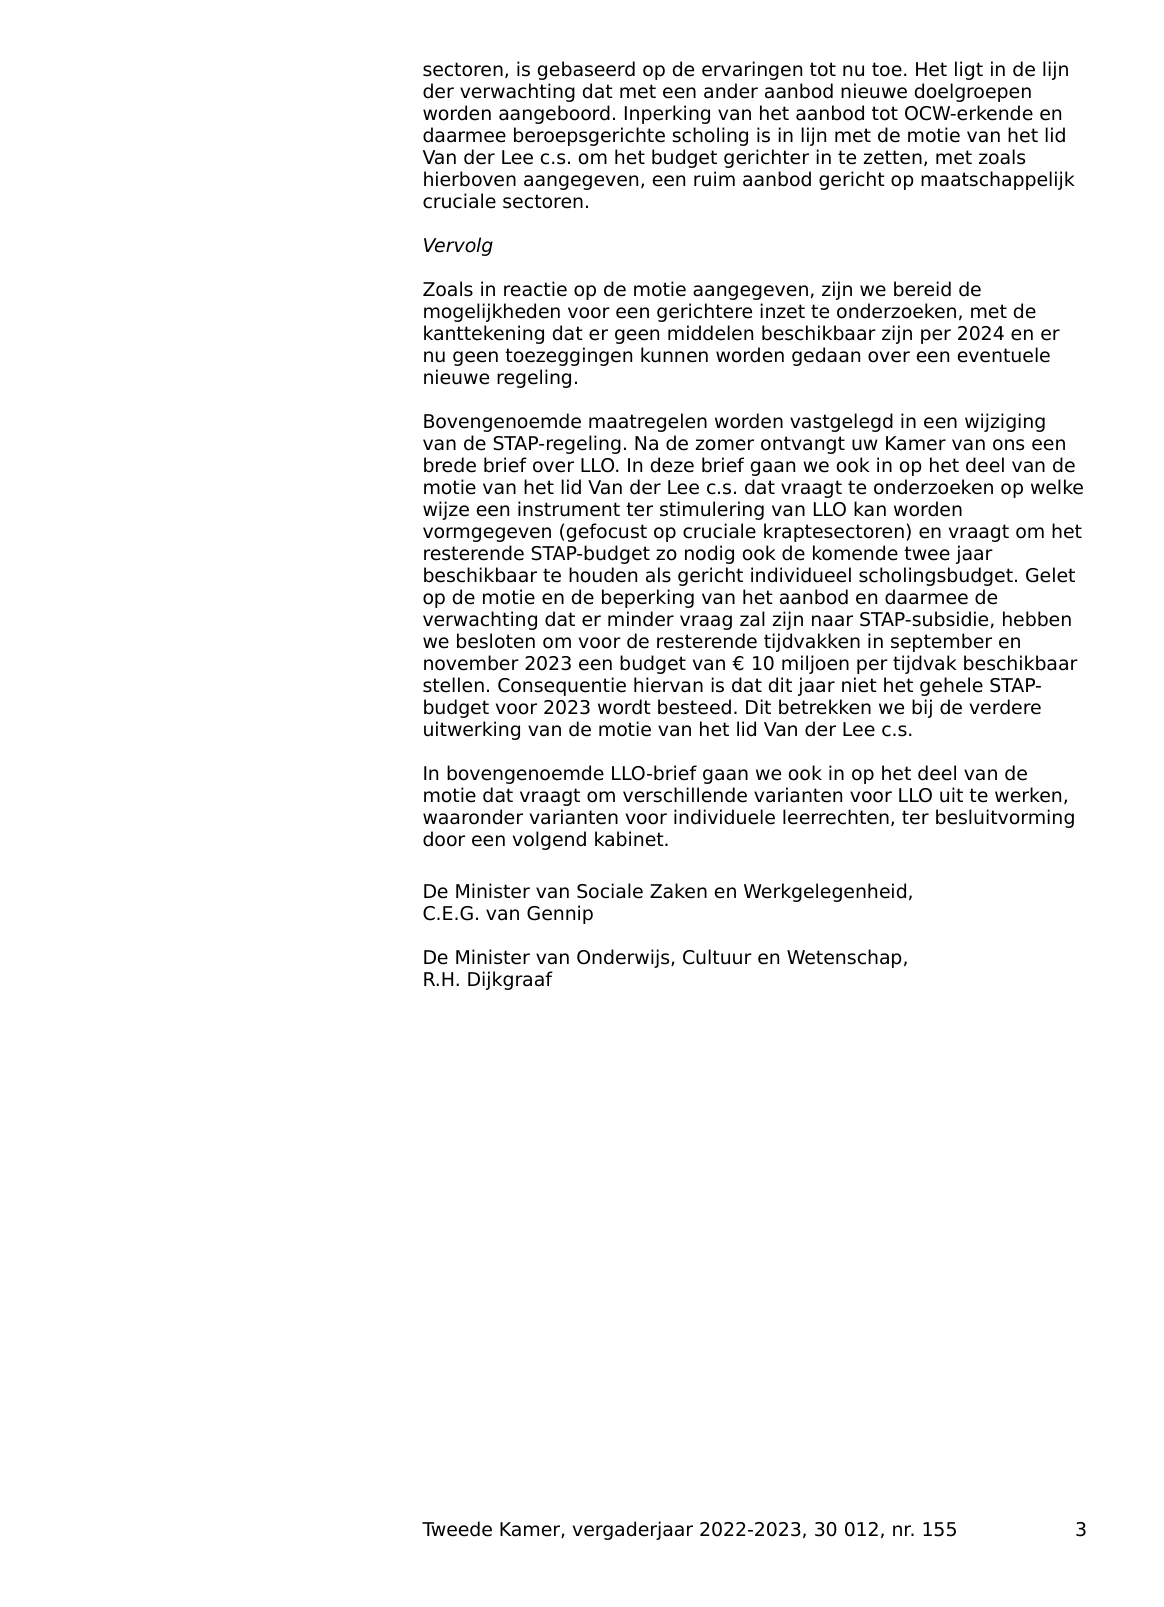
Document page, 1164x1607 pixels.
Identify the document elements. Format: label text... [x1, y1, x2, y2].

text De Minister van Sociale Zaken en Werkgelegenheid, C.E.G. van Gennip [422, 881, 1087, 925]
text Zoals in reactie op de motie aangegeven, zijn we bereid de mogelijkheden voor een gerichtere inzet te onderzoeken, met de kanttekening dat er geen middelen beschikbaar zijn per 2024 en er nu geen toezeggingen kunnen worden gedaan over een eventuele nieuwe regeling. [422, 279, 1087, 389]
text De Minister van Onderwijs, Cultuur en Wetenschap, R.H. Dijkgraaf [422, 947, 1087, 991]
text In bovengenoemde LLO-brief gaan we ook in op het deel van de motie dat vraagt om verschillende varianten voor LLO uit te werken, waaronder varianten voor individuele leerrechten, ter besluitvorming door een volgend kabinet. [422, 763, 1087, 851]
subtitle Vervolg [422, 235, 1087, 257]
text Bovengenoemde maatregelen worden vastgelegd in een wijziging van de STAP-regeling. Na de zomer ontvangt uw Kamer van ons een brede brief over LLO. In deze brief gaan we ook in op het deel van de motie van het lid Van der Lee c.s. dat vraagt te onderzoeken op welke wijze een instrument ter stimulering van LLO kan worden vormgegeven (gefocust op cruciale kraptesectoren) en vraagt om het resterende STAP-budget zo nodig ook de komende twee jaar beschikbaar te houden als gericht individueel scholingsbudget. Gelet op de motie en de beperking van het aanbod en daarmee de verwachting dat er minder vraag zal zijn naar STAP-subsidie, hebben we besloten om voor de resterende tijdvakken in september en november 2023 een budget van € 10 miljoen per tijdvak beschikbaar stellen. Consequentie hiervan is dat dit jaar niet het gehele STAP-budget voor 2023 wordt besteed. Dit betrekken we bij de verdere uitwerking van de motie van het lid Van der Lee c.s. [422, 411, 1087, 741]
text sectoren, is gebaseerd op de ervaringen tot nu toe. Het ligt in de lijn der verwachting dat met een ander aanbod nieuwe doelgroepen worden aangeboord. Inperking van het aanbod tot OCW-erkende en daarmee beroepsgerichte scholing is in lijn met de motie van het lid Van der Lee c.s. om het budget gerichter in te zetten, met zoals hierboven aangegeven, een ruim aanbod gericht op maatschappelijk cruciale sectoren. [422, 59, 1087, 213]
